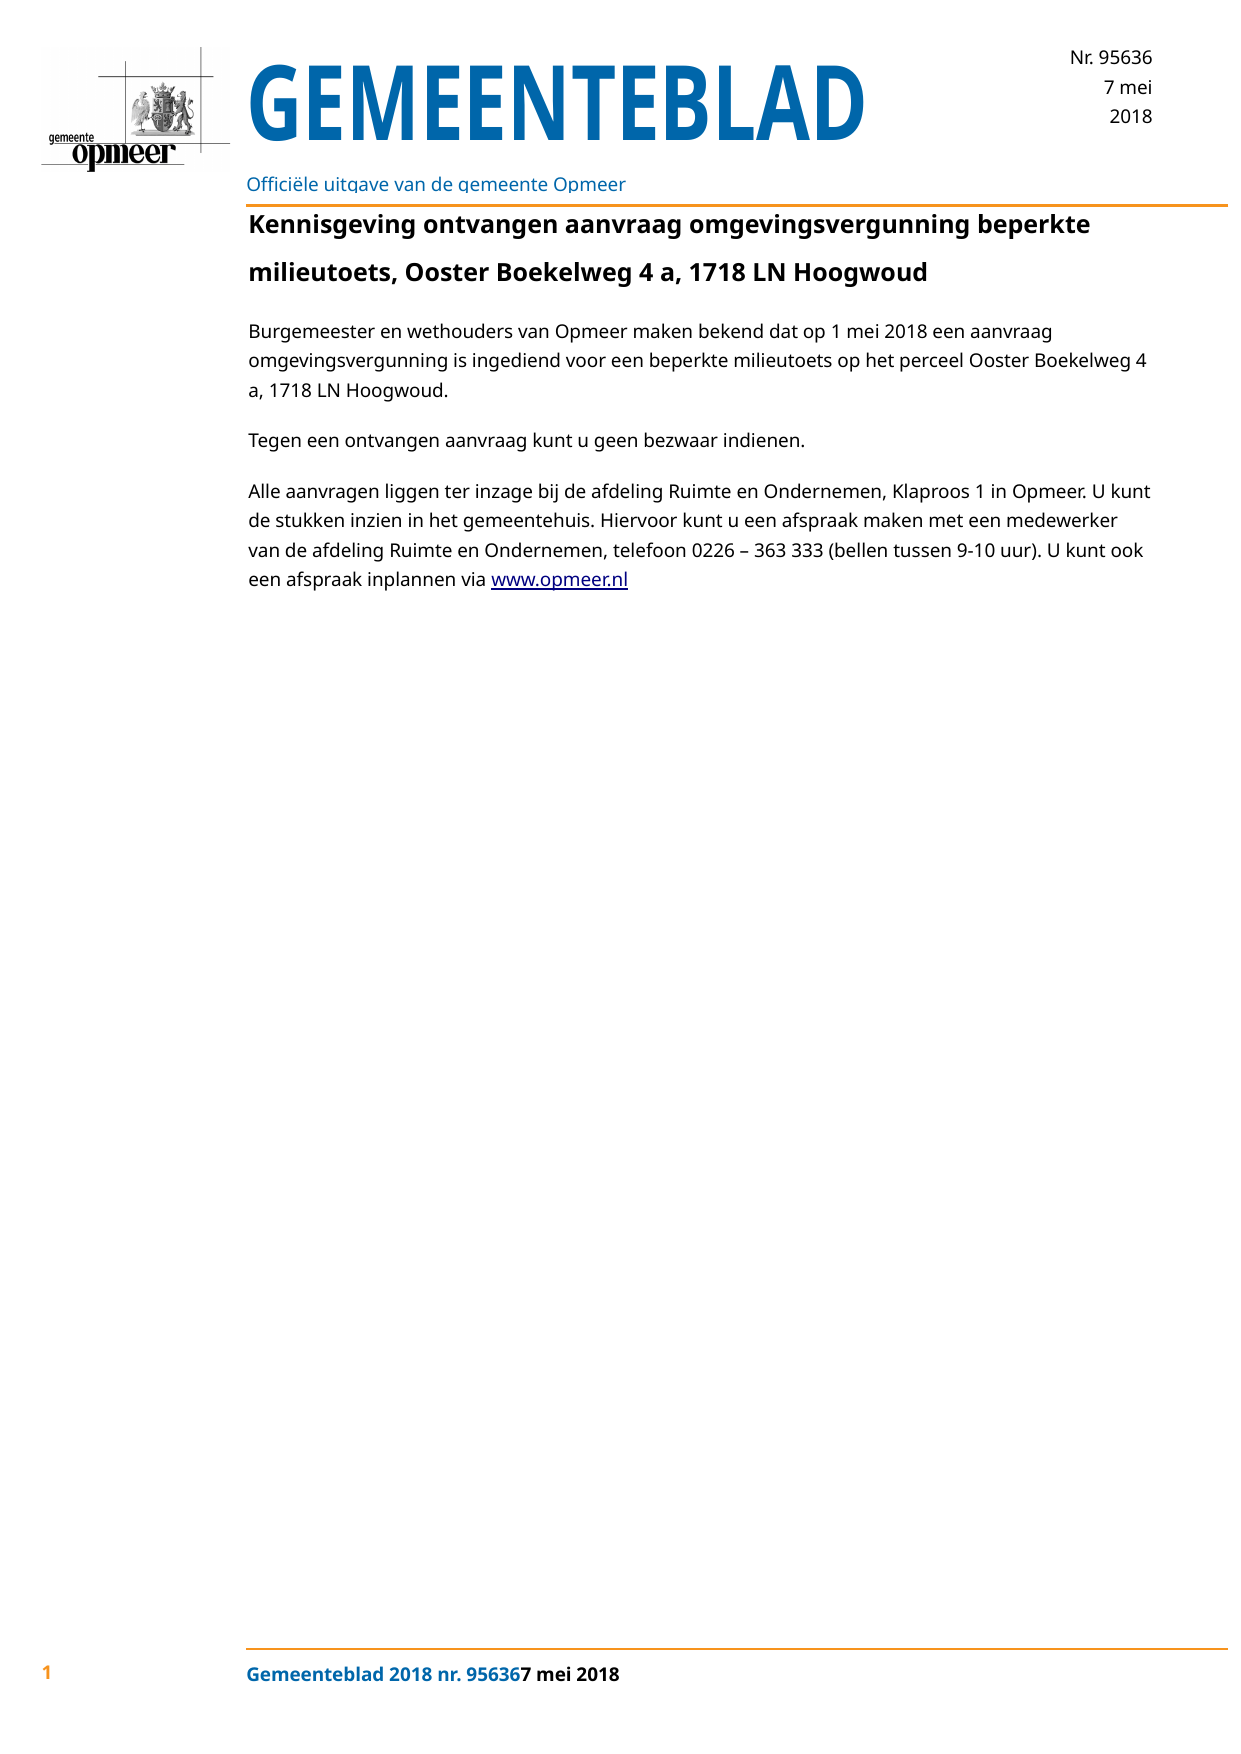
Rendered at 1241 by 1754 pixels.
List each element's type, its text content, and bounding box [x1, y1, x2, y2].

text Alle aanvragen liggen ter inzage bij de afdeling Ruimte en Ondernemen, Klaproos 1 in Opmeer. U kunt de stukken inzien in het gemeentehuis. Hiervoor kunt u een afspraak maken met een medewerker van de afdeling Ruimte en Ondernemen, telefoon 0226 – 363 333 (bellen tussen 9-10 uur). U kunt ook een afspraak inplannen via www.opmeer.nl [248, 478, 1152, 592]
text Tegen een ontvangen aanvraag kunt u geen bezwaar indienen. [248, 427, 1152, 453]
text Kennisgeving ontvangen aanvraag omgevingsvergunning beperkte milieutoets, Ooster Boekelweg 4 a, 1718 LN Hoogwoud [248, 207, 1152, 288]
picture [41, 47, 231, 172]
text Burgemeester en wethouders van Opmeer maken bekend dat op 1 mei 2018 een aanvraag omgevingsvergunning is ingediend voor een beperkte milieutoets op het perceel Ooster Boekelweg 4 a, 1718 LN Hoogwoud. [248, 318, 1152, 403]
